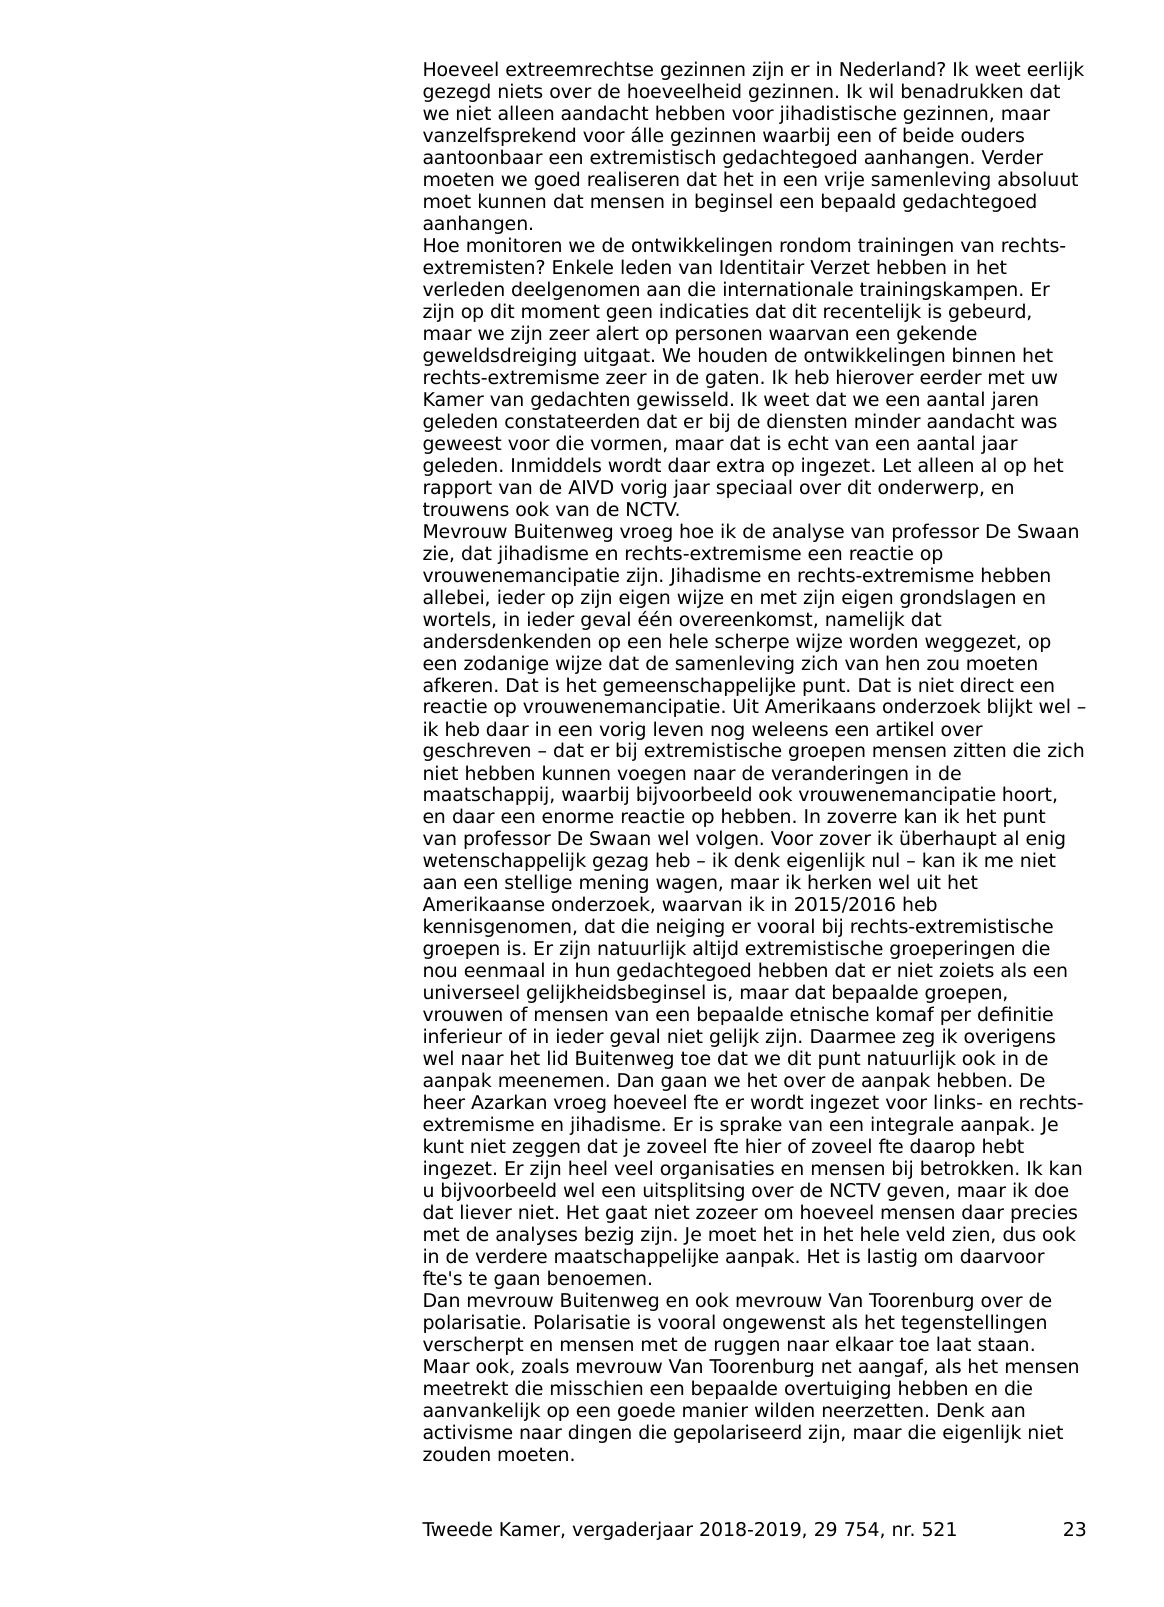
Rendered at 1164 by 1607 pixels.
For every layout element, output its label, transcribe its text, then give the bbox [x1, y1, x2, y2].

text Hoe monitoren we de ontwikkelingen rondom trainingen van rechts-extremisten? Enkele leden van Identitair Verzet hebben in het verleden deelgenomen aan die internationale trainingskampen. Er zijn op dit moment geen indicaties dat dit recentelijk is gebeurd, maar we zijn zeer alert op personen waarvan een gekende geweldsdreiging uitgaat. We houden de ontwikkelingen binnen het rechts-extremisme zeer in de gaten. Ik heb hierover eerder met uw Kamer van gedachten gewisseld. Ik weet dat we een aantal jaren geleden constateerden dat er bij de diensten minder aandacht was geweest voor die vormen, maar dat is echt van een aantal jaar geleden. Inmiddels wordt daar extra op ingezet. Let alleen al op het rapport van de AIVD vorig jaar speciaal over dit onderwerp, en trouwens ook van de NCTV. [422, 235, 1087, 521]
text Mevrouw Buitenweg vroeg hoe ik de analyse van professor De Swaan zie, dat jihadisme en rechts-extremisme een reactie op vrouwenemancipatie zijn. Jihadisme en rechts-extremisme hebben allebei, ieder op zijn eigen wijze en met zijn eigen grondslagen en wortels, in ieder geval één overeenkomst, namelijk dat andersdenkenden op een hele scherpe wijze worden weggezet, op een zodanige wijze dat de samenleving zich van hen zou moeten afkeren. Dat is het gemeenschappelijke punt. Dat is niet direct een reactie op vrouwenemancipatie. Uit Amerikaans onderzoek blijkt wel – ik heb daar in een vorig leven nog weleens een artikel over geschreven – dat er bij extremistische groepen mensen zitten die zich niet hebben kunnen voegen naar de veranderingen in de maatschappij, waarbij bijvoorbeeld ook vrouwenemancipatie hoort, en daar een enorme reactie op hebben. In zoverre kan ik het punt van professor De Swaan wel volgen. Voor zover ik überhaupt al enig wetenschappelijk gezag heb – ik denk eigenlijk nul – kan ik me niet aan een stellige mening wagen, maar ik herken wel uit het Amerikaanse onderzoek, waarvan ik in 2015/2016 heb kennisgenomen, dat die neiging er vooral bij rechts-extremistische groepen is. Er zijn natuurlijk altijd extremistische groeperingen die nou eenmaal in hun gedachtegoed hebben dat er niet zoiets als een universeel gelijkheidsbeginsel is, maar dat bepaalde groepen, vrouwen of mensen van een bepaalde etnische komaf per definitie inferieur of in ieder geval niet gelijk zijn. Daarmee zeg ik overigens wel naar het lid Buitenweg toe dat we dit punt natuurlijk ook in de aanpak meenemen. Dan gaan we het over de aanpak hebben. De heer Azarkan vroeg hoeveel fte er wordt ingezet voor links- en rechts-extremisme en jihadisme. Er is sprake van een integrale aanpak. Je kunt niet zeggen dat je zoveel fte hier of zoveel fte daarop hebt ingezet. Er zijn heel veel organisaties en mensen bij betrokken. Ik kan u bijvoorbeeld wel een uitsplitsing over de NCTV geven, maar ik doe dat liever niet. Het gaat niet zozeer om hoeveel mensen daar precies met de analyses bezig zijn. Je moet het in het hele veld zien, dus ook in de verdere maatschappelijke aanpak. Het is lastig om daarvoor fte's te gaan benoemen. [422, 521, 1087, 1290]
text Hoeveel extreemrechtse gezinnen zijn er in Nederland? Ik weet eerlijk gezegd niets over de hoeveelheid gezinnen. Ik wil benadrukken dat we niet alleen aandacht hebben voor jihadistische gezinnen, maar vanzelfsprekend voor álle gezinnen waarbij een of beide ouders aantoonbaar een extremistisch gedachtegoed aanhangen. Verder moeten we goed realiseren dat het in een vrije samenleving absoluut moet kunnen dat mensen in beginsel een bepaald gedachtegoed aanhangen. [422, 59, 1087, 235]
text Dan mevrouw Buitenweg en ook mevrouw Van Toorenburg over de polarisatie. Polarisatie is vooral ongewenst als het tegenstellingen verscherpt en mensen met de ruggen naar elkaar toe laat staan. Maar ook, zoals mevrouw Van Toorenburg net aangaf, als het mensen meetrekt die misschien een bepaalde overtuiging hebben en die aanvankelijk op een goede manier wilden neerzetten. Denk aan activisme naar dingen die gepolariseerd zijn, maar die eigenlijk niet zouden moeten. [422, 1290, 1087, 1466]
